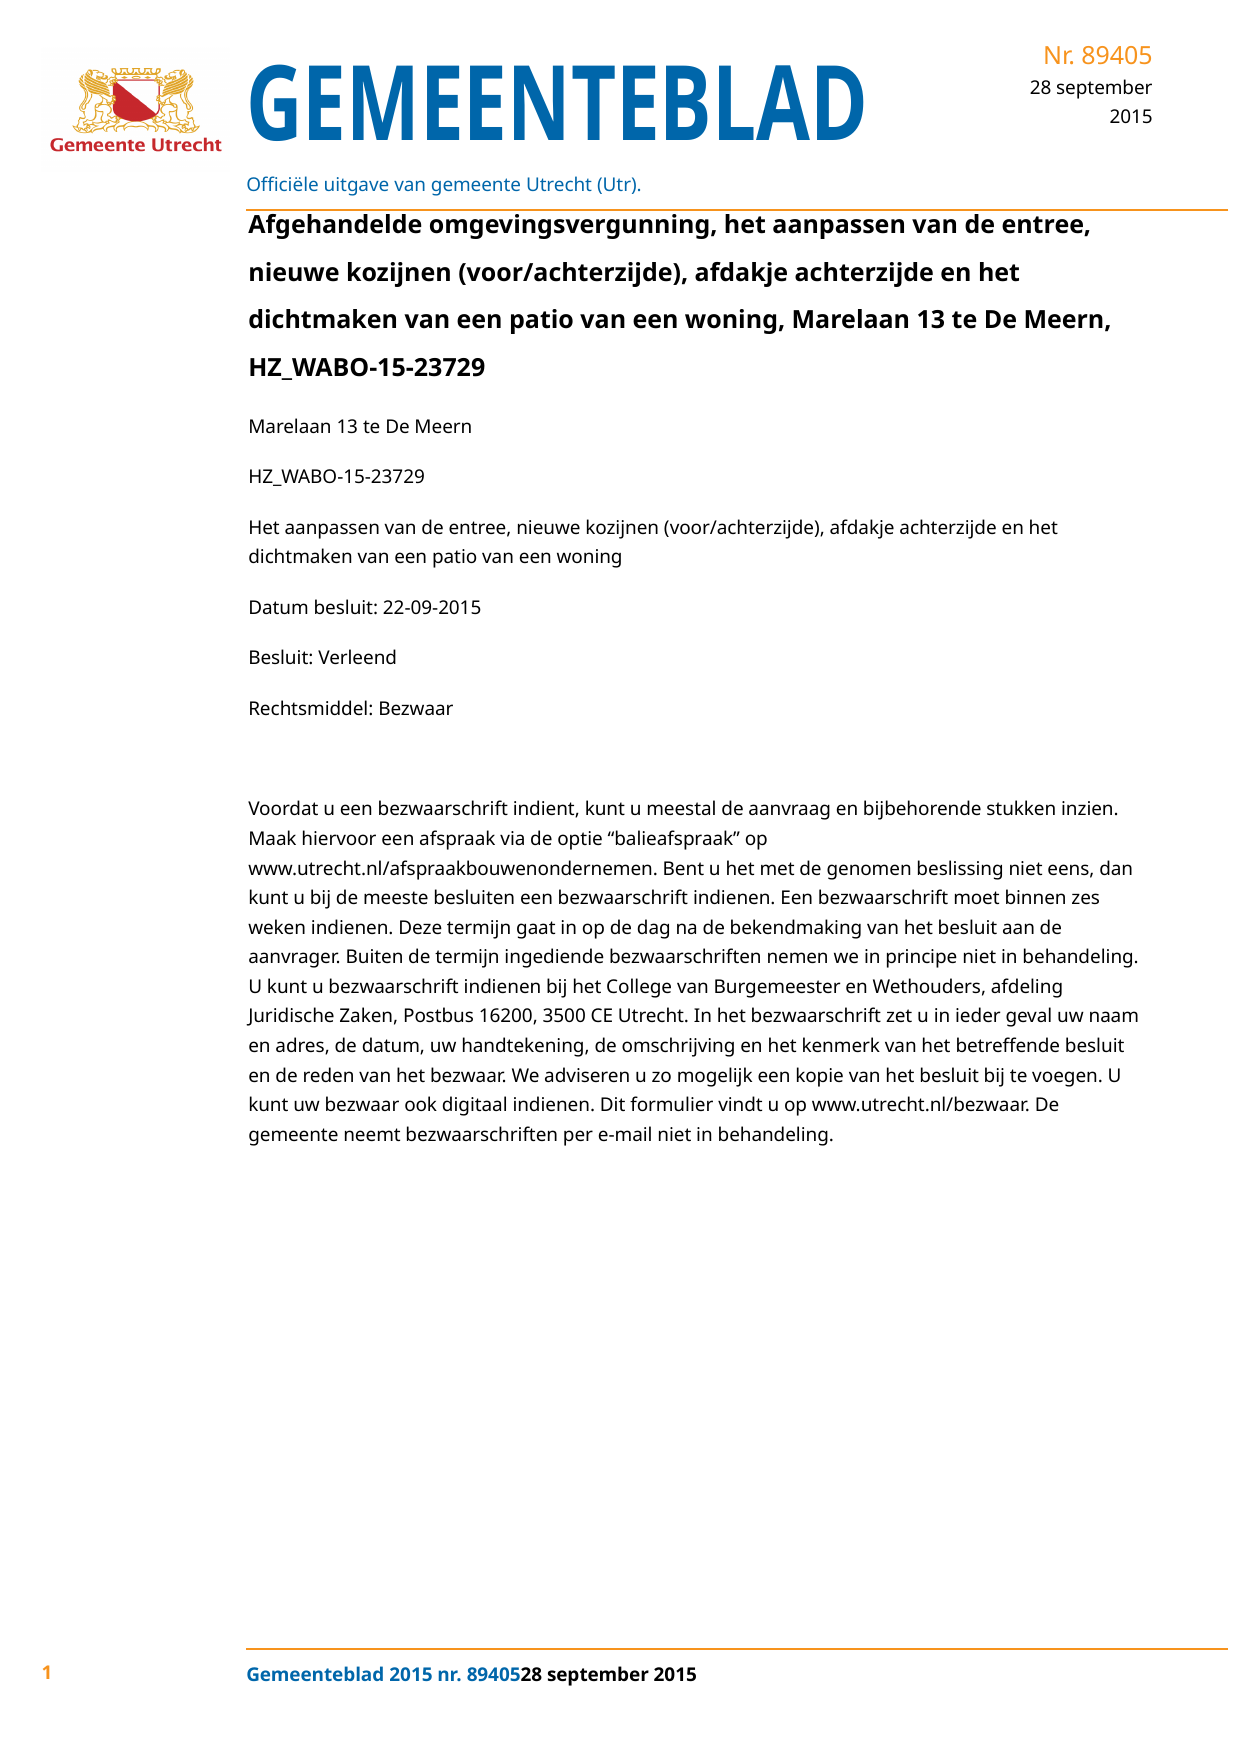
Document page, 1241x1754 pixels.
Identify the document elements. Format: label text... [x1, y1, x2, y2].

text Datum besluit: 22-09-2015 [248, 594, 1152, 620]
text Besluit: Verleend [248, 644, 1152, 670]
text Rechtsmiddel: Bezwaar [248, 695, 1152, 721]
text Voordat u een bezwaarschrift indient, kunt u meestal de aanvraag en bijbehorende stukken inzien. Maak hiervoor een afspraak via de optie “balieafspraak” op www.utrecht.nl/afspraakbouwenondernemen. Bent u het met de genomen beslissing niet eens, dan kunt u bij de meeste besluiten een bezwaarschrift indienen. Een bezwaarschrift moet binnen zes weken indienen. Deze termijn gaat in op de dag na de bekendmaking van het besluit aan de aanvrager. Buiten de termijn ingediende bezwaarschriften nemen we in principe niet in behandeling. U kunt u bezwaarschrift indienen bij het College van Burgemeester en Wethouders, afdeling Juridische Zaken, Postbus 16200, 3500 CE Utrecht. In het bezwaarschrift zet u in ieder geval uw naam en adres, de datum, uw handtekening, de omschrijving en het kenmerk van het betreffende besluit en de reden van het bezwaar. We adviseren u zo mogelijk een kopie van het besluit bij te voegen. U kunt uw bezwaar ook digitaal indienen. Dit formulier vindt u op www.utrecht.nl/bezwaar. De gemeente neemt bezwaarschriften per e-mail niet in behandeling. [248, 796, 1152, 1147]
text Afgehandelde omgevingsvergunning, het aanpassen van de entree, nieuwe kozijnen (voor/achterzijde), afdakje achterzijde en het dichtmaken van een patio van een woning, Marelaan 13 te De Meern, HZ_WABO-15-23729 [248, 211, 1152, 384]
text HZ_WABO-15-23729 [248, 463, 1152, 489]
text Het aanpassen van de entree, nieuwe kozijnen (voor/achterzijde), afdakje achterzijde en het dichtmaken van een patio van een woning [248, 514, 1152, 569]
picture [41, 47, 231, 172]
text Marelaan 13 te De Meern [248, 413, 1152, 439]
